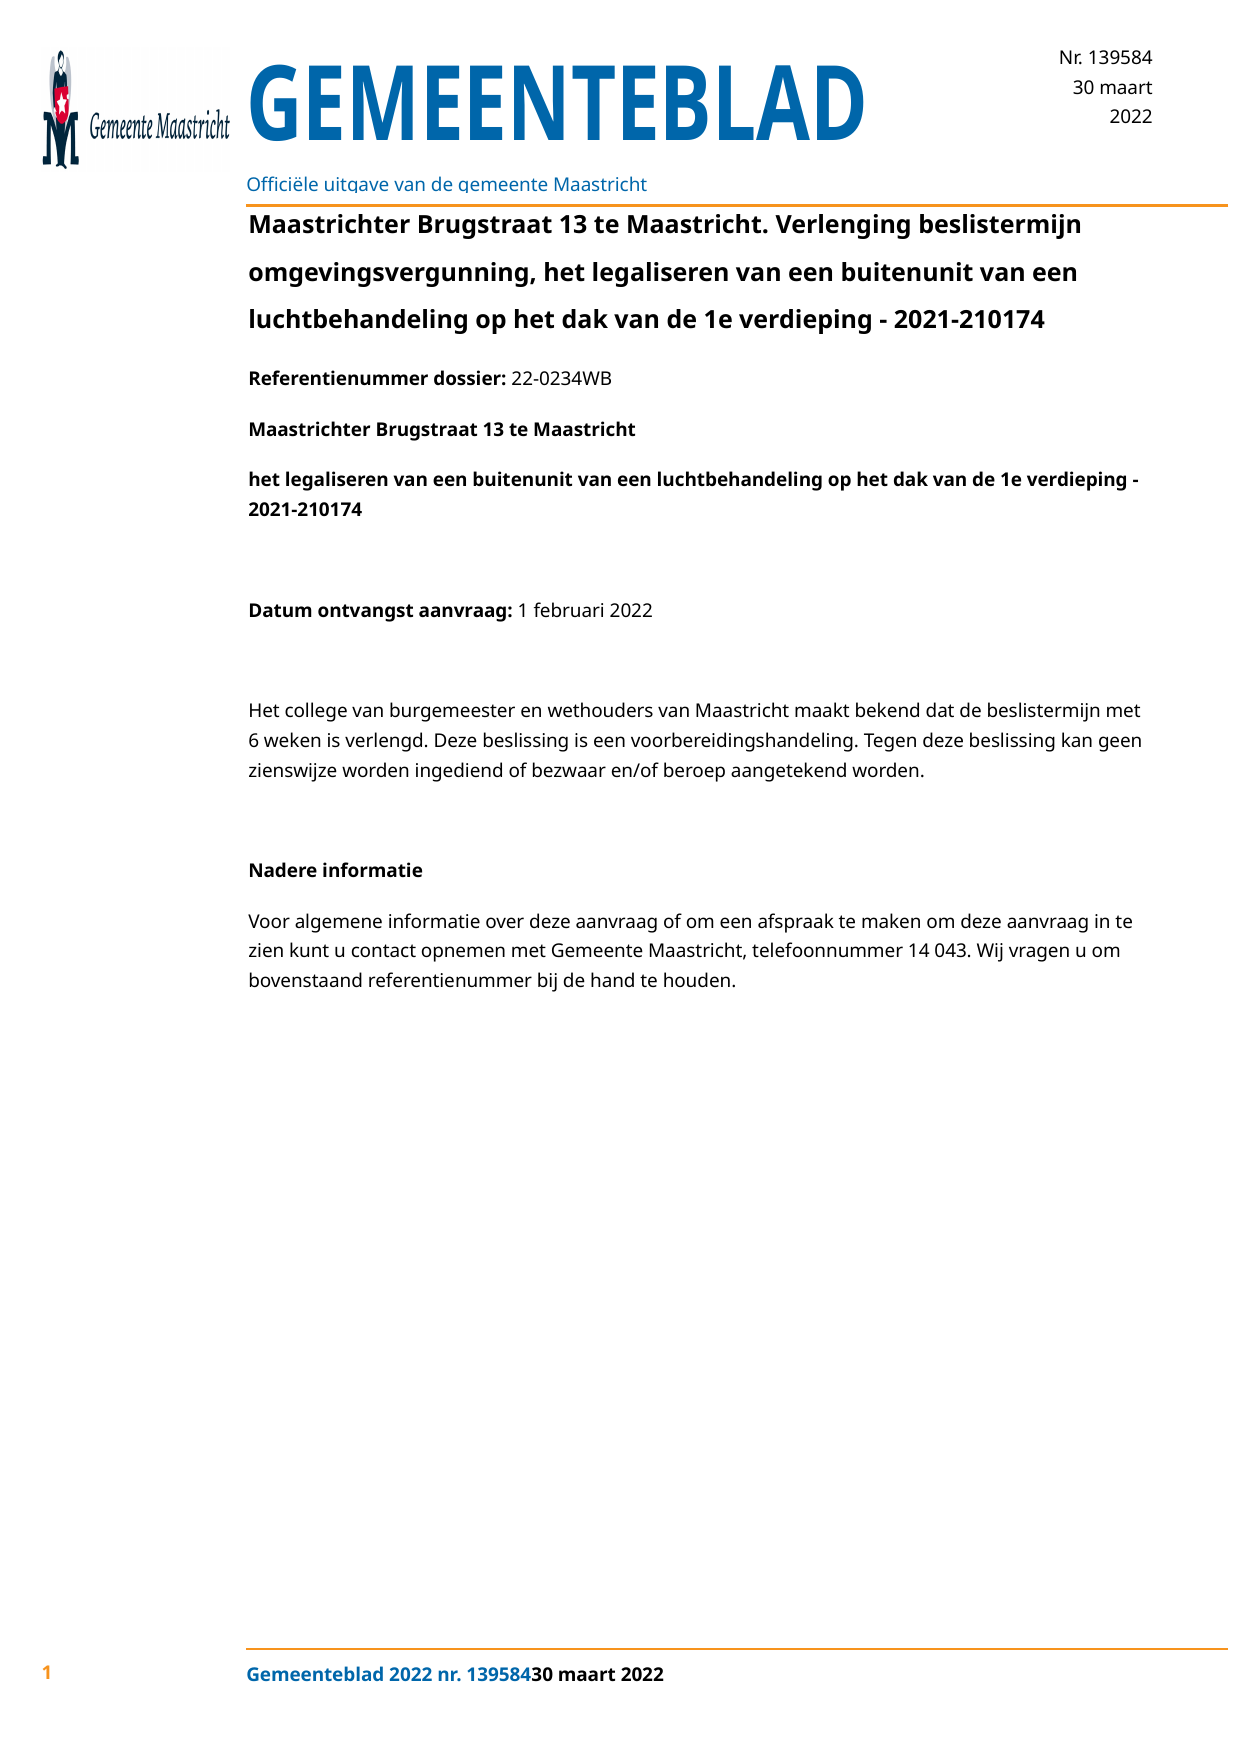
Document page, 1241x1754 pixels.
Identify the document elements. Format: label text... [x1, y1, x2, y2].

text Datum ontvangst aanvraag: 1 februari 2022 [248, 597, 1152, 622]
text het legaliseren van een buitenunit van een luchtbehandeling op het dak van de 1e verdieping - 2021-210174 [248, 466, 1152, 522]
text Referentienummer dossier: 22-0234WB [248, 366, 1152, 391]
text Nadere informatie [248, 858, 1152, 883]
text Het college van burgemeester en wethouders van Maastricht maakt bekend dat de beslistermijn met 6 weken is verlengd. Deze beslissing is een voorbereidingshandeling. Tegen deze beslissing kan geen zienswijze worden ingediend of bezwaar en/of beroep aangetekend worden. [248, 698, 1152, 782]
text Voor algemene informatie over deze aanvraag of om een afspraak te maken om deze aanvraag in te zien kunt u contact opnemen met Gemeente Maastricht, telefoonnummer 14 043. Wij vragen u om bovenstaand referentienummer bij de hand te houden. [248, 908, 1152, 993]
text Maastrichter Brugstraat 13 te Maastricht [248, 416, 1152, 442]
picture [41, 47, 231, 172]
text Maastrichter Brugstraat 13 te Maastricht. Verlenging beslistermijn omgevingsvergunning, het legaliseren van een buitenunit van een luchtbehandeling op het dak van de 1e verdieping - 2021-210174 [248, 207, 1152, 336]
